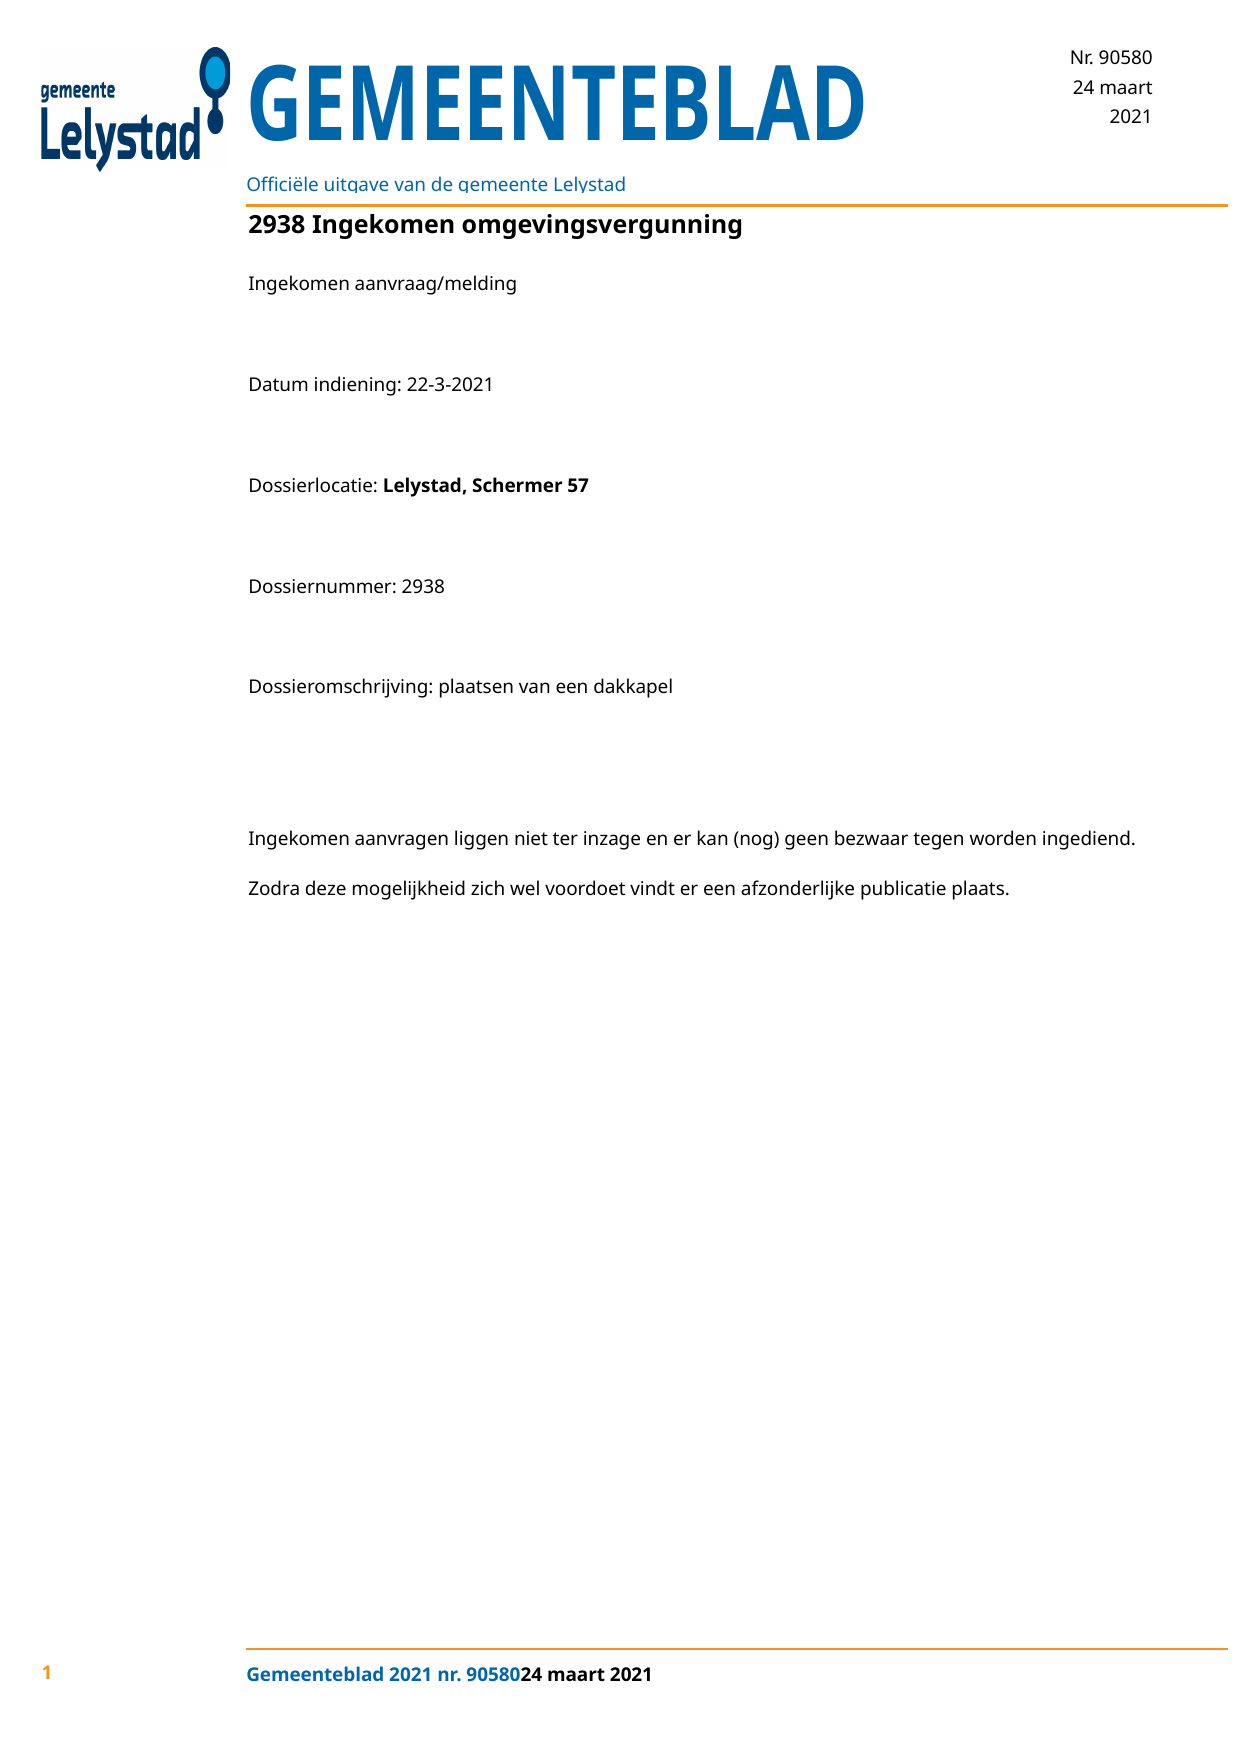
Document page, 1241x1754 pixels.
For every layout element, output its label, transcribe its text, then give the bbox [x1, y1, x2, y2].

text Dossierlocatie: Lelystad, Schermer 57 [248, 472, 1152, 498]
text 2938 Ingekomen omgevingsvergunning [248, 207, 1152, 241]
text Ingekomen aanvragen liggen niet ter inzage en er kan (nog) geen bezwaar tegen worden ingediend. [248, 825, 1152, 851]
picture [41, 47, 231, 172]
text Dossieromschrijving: plaatsen van een dakkapel [248, 674, 1152, 699]
text Ingekomen aanvraag/melding [248, 270, 1152, 296]
text Zodra deze mogelijkheid zich wel voordoet vindt er een afzonderlijke publicatie plaats. [248, 875, 1152, 901]
text Dossiernummer: 2938 [248, 573, 1152, 598]
text Datum indiening: 22-3-2021 [248, 371, 1152, 397]
